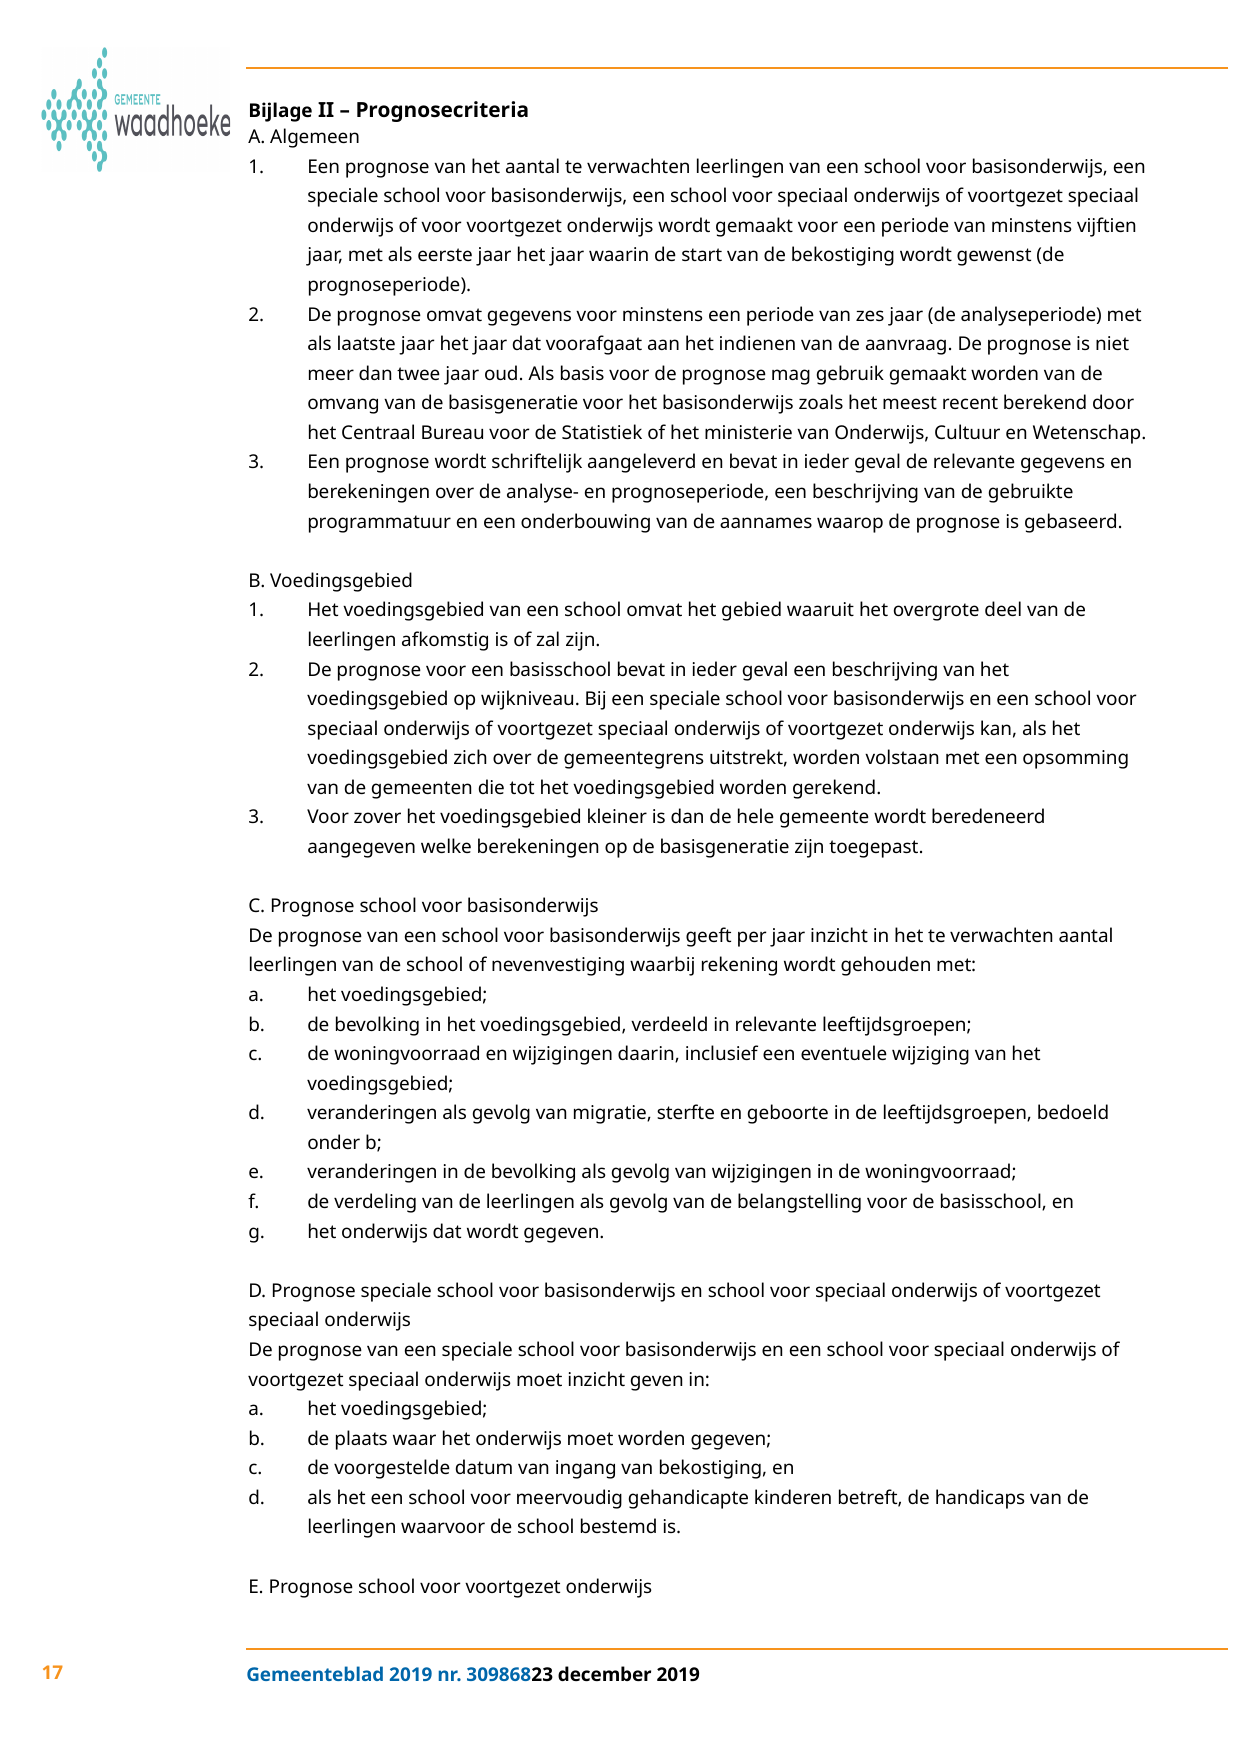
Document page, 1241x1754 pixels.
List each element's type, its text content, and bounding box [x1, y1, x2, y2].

list als het een school voor meervoudig gehandicapte kinderen betreft, de handicaps van de leerlingen waarvoor de school bestemd is. [248, 1484, 1152, 1539]
list het voedingsgebied; [248, 981, 1152, 1007]
list de voorgestelde datum van ingang van bekostiging, en [248, 1454, 1152, 1480]
text A. Algemeen [248, 123, 1152, 149]
list Het voedingsgebied van een school omvat het gebied waaruit het overgrote deel van de leerlingen afkomstig is of zal zijn. [248, 597, 1152, 652]
list de plaats waar het onderwijs moet worden gegeven; [248, 1425, 1152, 1451]
text De prognose van een speciale school voor basisonderwijs en een school voor speciaal onderwijs of voortgezet speciaal onderwijs moet inzicht geven in: [248, 1336, 1152, 1392]
list het voedingsgebied; [248, 1395, 1152, 1421]
text E. Prognose school voor voortgezet onderwijs [248, 1573, 1152, 1599]
list het onderwijs dat wordt gegeven. [248, 1218, 1152, 1244]
text De prognose van een school voor basisonderwijs geeft per jaar inzicht in het te verwachten aantal leerlingen van de school of nevenvestiging waarbij rekening wordt gehouden met: [248, 922, 1152, 977]
list de verdeling van de leerlingen als gevolg van de belangstelling voor de basisschool, en [248, 1188, 1152, 1214]
list De prognose voor een basisschool bevat in ieder geval een beschrijving van het voedingsgebied op wijkniveau. Bij een speciale school voor basisonderwijs en een school voor speciaal onderwijs of voortgezet speciaal onderwijs of voortgezet onderwijs kan, als het voedingsgebied zich over de gemeentegrens uitstrekt, worden volstaan met een opsomming van de gemeenten die tot het voedingsgebied worden gerekend. [248, 656, 1152, 800]
list de woningvoorraad en wijzigingen daarin, inclusief een eventuele wijziging van het voedingsgebied; [248, 1040, 1152, 1096]
text C. Prognose school voor basisonderwijs [248, 892, 1152, 918]
text D. Prognose speciale school voor basisonderwijs en school voor speciaal onderwijs of voortgezet speciaal onderwijs [248, 1277, 1152, 1332]
picture [41, 47, 231, 172]
list de bevolking in het voedingsgebied, verdeeld in relevante leeftijdsgroepen; [248, 1011, 1152, 1037]
list Een prognose van het aantal te verwachten leerlingen van een school voor basisonderwijs, een speciale school voor basisonderwijs, een school voor speciaal onderwijs of voortgezet speciaal onderwijs of voor voortgezet onderwijs wordt gemaakt voor een periode van minstens vijftien jaar, met als eerste jaar het jaar waarin de start van de bekostiging wordt gewenst (de prognoseperiode). [248, 153, 1152, 297]
text Bijlage II – Prognosecriteria [248, 95, 1152, 123]
list Voor zover het voedingsgebied kleiner is dan de hele gemeente wordt beredeneerd aangegeven welke berekeningen op de basisgeneratie zijn toegepast. [248, 804, 1152, 859]
list De prognose omvat gegevens voor minstens een periode van zes jaar (de analyseperiode) met als laatste jaar het jaar dat voorafgaat aan het indienen van de aanvraag. De prognose is niet meer dan twee jaar oud. Als basis voor de prognose mag gebruik gemaakt worden van de omvang van de basisgeneratie voor het basisonderwijs zoals het meest recent berekend door het Centraal Bureau voor de Statistiek of het ministerie van Onderwijs, Cultuur en Wetenschap. [248, 301, 1152, 445]
list veranderingen als gevolg van migratie, sterfte en geboorte in de leeftijdsgroepen, bedoeld onder b; [248, 1099, 1152, 1155]
text B. Voedingsgebied [248, 567, 1152, 593]
list veranderingen in de bevolking als gevolg van wijzigingen in de woningvoorraad; [248, 1159, 1152, 1184]
list Een prognose wordt schriftelijk aangeleverd en bevat in ieder geval de relevante gegevens en berekeningen over de analyse- en prognoseperiode, een beschrijving van de gebruikte programmatuur en een onderbouwing van de aannames waarop de prognose is gebaseerd. [248, 449, 1152, 534]
